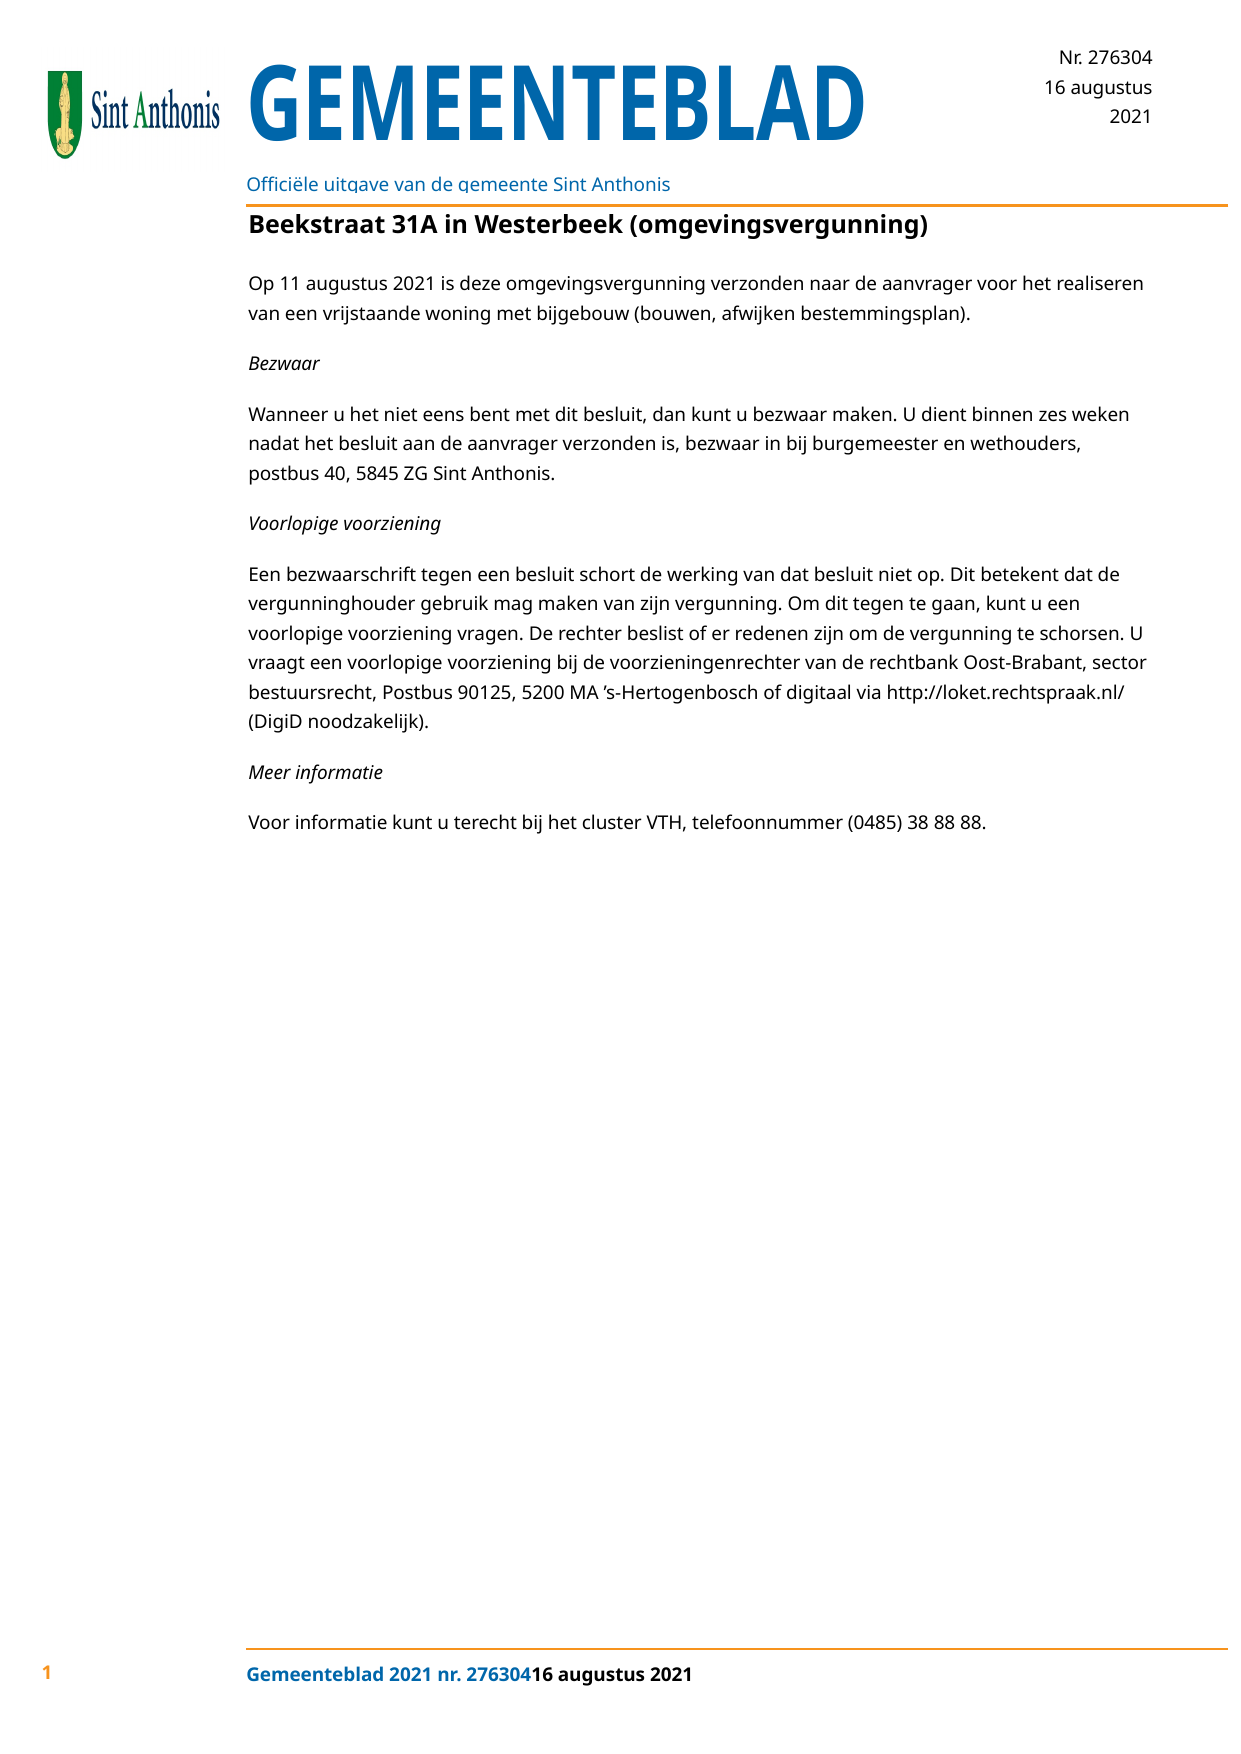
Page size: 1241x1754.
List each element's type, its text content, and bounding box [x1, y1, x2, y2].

text Beekstraat 31A in Westerbeek (omgevingsvergunning) [248, 207, 1152, 241]
text Wanneer u het niet eens bent met dit besluit, dan kunt u bezwaar maken. U dient binnen zes weken nadat het besluit aan de aanvrager verzonden is, bezwaar in bij burgemeester en wethouders, postbus 40, 5845 ZG Sint Anthonis. [248, 401, 1152, 486]
text Voorlopige voorziening [248, 510, 1152, 536]
text Meer informatie [248, 759, 1152, 785]
text Voor informatie kunt u terecht bij het cluster VTH, telefoonnummer (0485) 38 88 88. [248, 809, 1152, 835]
picture [41, 47, 231, 172]
text Op 11 augustus 2021 is deze omgevingsvergunning verzonden naar de aanvrager voor het realiseren van een vrijstaande woning met bijgebouw (bouwen, afwijken bestemmingsplan). [248, 270, 1152, 326]
text Bezwaar [248, 350, 1152, 376]
text Een bezwaarschrift tegen een besluit schort de werking van dat besluit niet op. Dit betekent dat de vergunninghouder gebruik mag maken van zijn vergunning. Om dit tegen te gaan, kunt u een voorlopige voorziening vragen. De rechter beslist of er redenen zijn om de vergunning te schorsen. U vraagt een voorlopige voorziening bij de voorzieningenrechter van de rechtbank Oost-Brabant, sector bestuursrecht, Postbus 90125, 5200 MA ’s-Hertogenbosch of digitaal via http://loket.rechtspraak.nl/ (DigiD noodzakelijk). [248, 561, 1152, 734]
